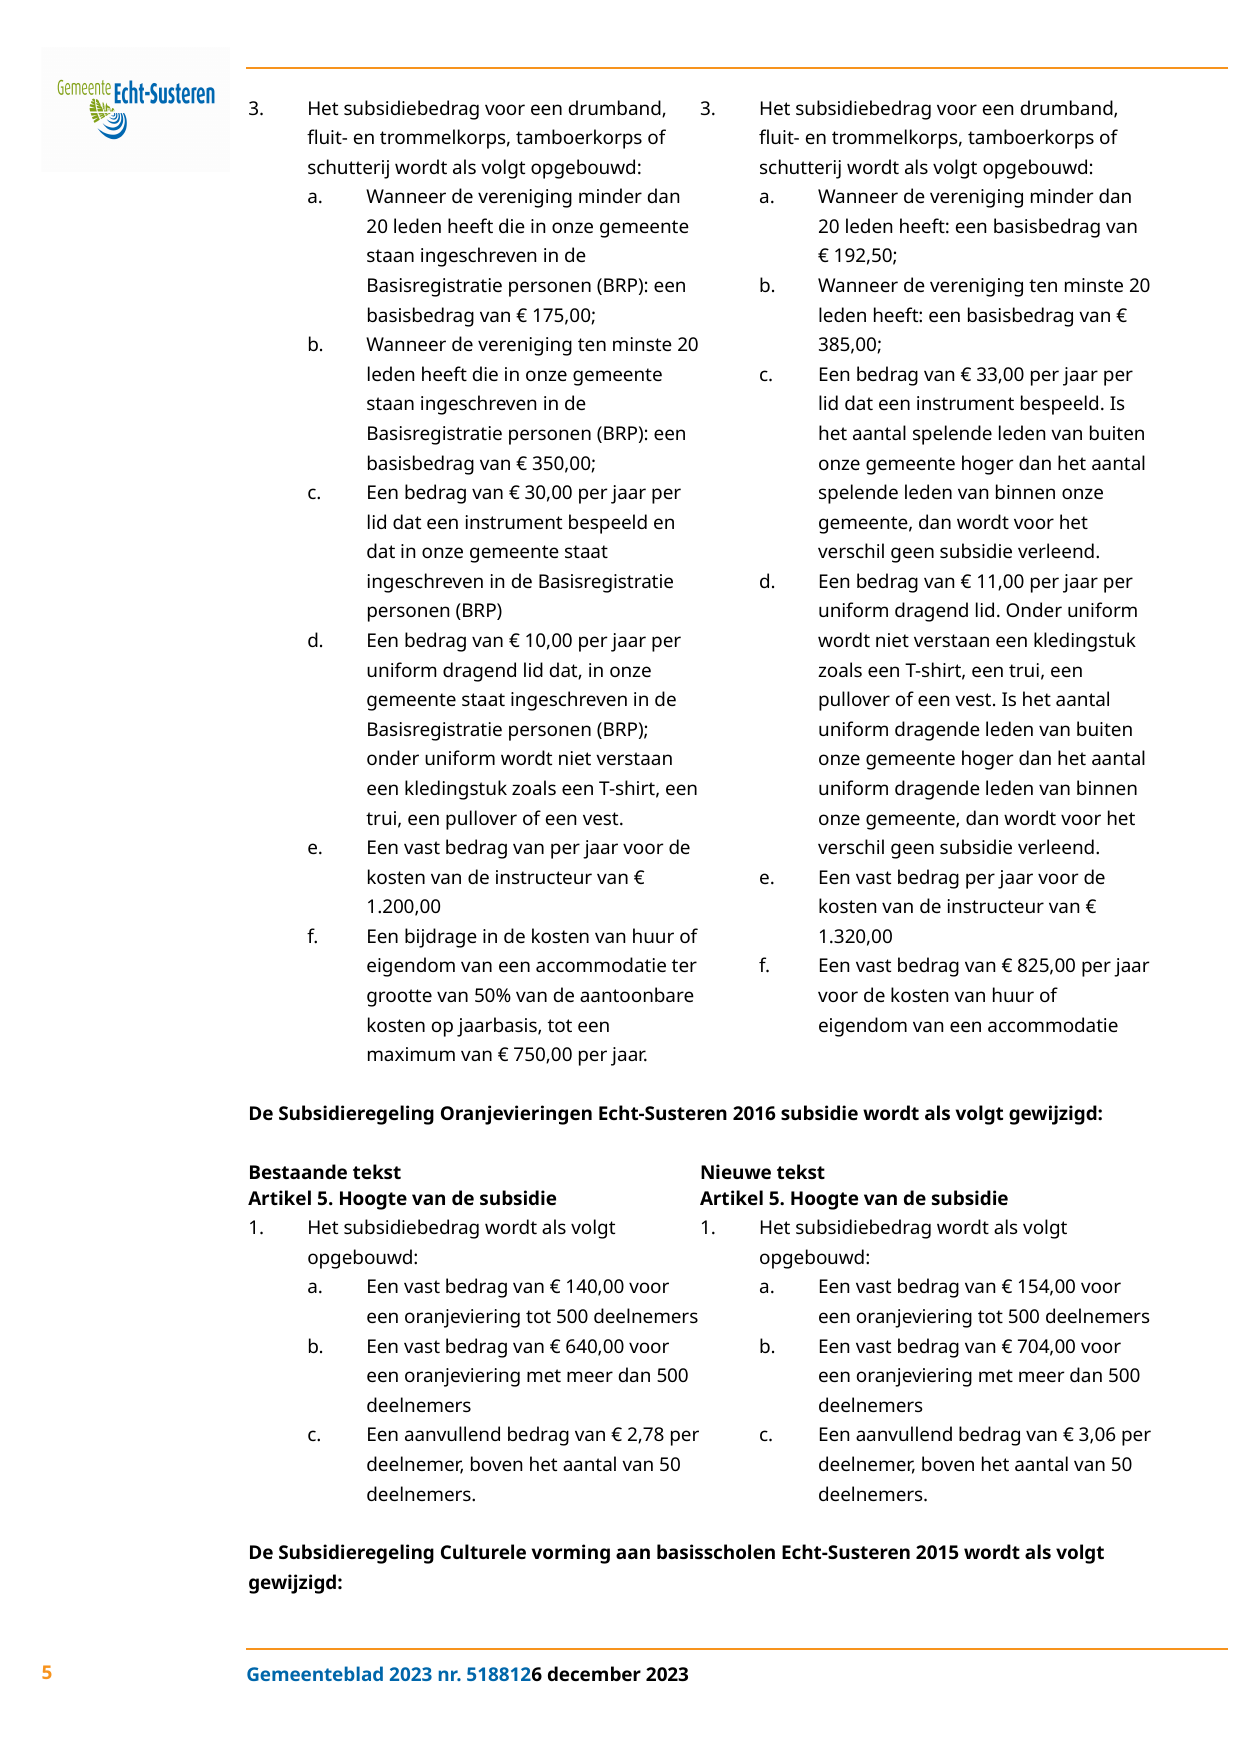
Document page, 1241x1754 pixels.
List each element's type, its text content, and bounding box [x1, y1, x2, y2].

text De Subsidieregeling Oranjevieringen Echt-Susteren 2016 subsidie wordt als volgt gewijzigd: [248, 1100, 1152, 1126]
text De Subsidieregeling Culturele vorming aan basisscholen Echt-Susteren 2015 wordt als volgt gewijzigd: [248, 1539, 1152, 1595]
table_cell Het subsidiebedrag voor een drumband, fluit- en trommelkorps, tamboerkorps of schutterij wordt als volgt opgebouwd: Wanneer de vereniging minder dan 20 leden heeft: een basisbedrag van € 192,50; Wanneer de vereniging ten minste 20 leden heeft: een basisbedrag van € 385,00; Een bedrag van € 33,00 per jaar per lid dat een instrument bespeeld. Is het aantal spelende leden van buiten onze gemeente hoger dan het aantal spelende leden van binnen onze gemeente, dan wordt voor het verschil geen subsidie verleend. Een bedrag van € 11,00 per jaar per uniform dragend lid. Onder uniform wordt niet verstaan een kledingstuk zoals een T-shirt, een trui, een pullover of een vest. Is het aantal uniform dragende leden van buiten onze gemeente hoger dan het aantal uniform dragende leden van binnen onze gemeente, dan wordt voor het verschil geen subsidie verleend. Een vast bedrag per jaar voor de kosten van de instructeur van € 1.320,00 Een vast bedrag van € 825,00 per jaar voor de kosten van huur of eigendom van een accommodatie [700, 95, 1152, 1067]
table_cell Het subsidiebedrag voor een drumband, fluit- en trommelkorps, tamboerkorps of schutterij wordt als volgt opgebouwd: Wanneer de vereniging minder dan 20 leden heeft die in onze gemeente staan ingeschreven in de Basisregistratie personen (BRP): een basisbedrag van € 175,00; Wanneer de vereniging ten minste 20 leden heeft die in onze gemeente staan ingeschreven in de Basisregistratie personen (BRP): een basisbedrag van € 350,00; Een bedrag van € 30,00 per jaar per lid dat een instrument bespeeld en dat in onze gemeente staat ingeschreven in de Basisregistratie personen (BRP) Een bedrag van € 10,00 per jaar per uniform dragend lid dat, in onze gemeente staat ingeschreven in de Basisregistratie personen (BRP); onder uniform wordt niet verstaan een kledingstuk zoals een T-shirt, een trui, een pullover of een vest. Een vast bedrag van per jaar voor de kosten van de instructeur van € 1.200,00 Een bijdrage in de kosten van huur of eigendom van een accommodatie ter grootte van 50% van de aantoonbare kosten op jaarbasis, tot een maximum van € 750,00 per jaar. [248, 95, 700, 1067]
table_cell Artikel 5. Hoogte van de subsidie Het subsidiebedrag wordt als volgt opgebouwd: Een vast bedrag van € 154,00 voor een oranjeviering tot 500 deelnemers Een vast bedrag van € 704,00 voor een oranjeviering met meer dan 500 deelnemers Een aanvullend bedrag van € 3,06 per deelnemer, boven het aantal van 50 deelnemers. [700, 1185, 1152, 1507]
table_header Bestaande tekst [248, 1159, 700, 1185]
table_cell Artikel 5. Hoogte van de subsidie Het subsidiebedrag wordt als volgt opgebouwd: Een vast bedrag van € 140,00 voor een oranjeviering tot 500 deelnemers Een vast bedrag van € 640,00 voor een oranjeviering met meer dan 500 deelnemers Een aanvullend bedrag van € 2,78 per deelnemer, boven het aantal van 50 deelnemers. [248, 1185, 700, 1507]
picture [41, 47, 231, 172]
table_header Nieuwe tekst [700, 1159, 1152, 1185]
